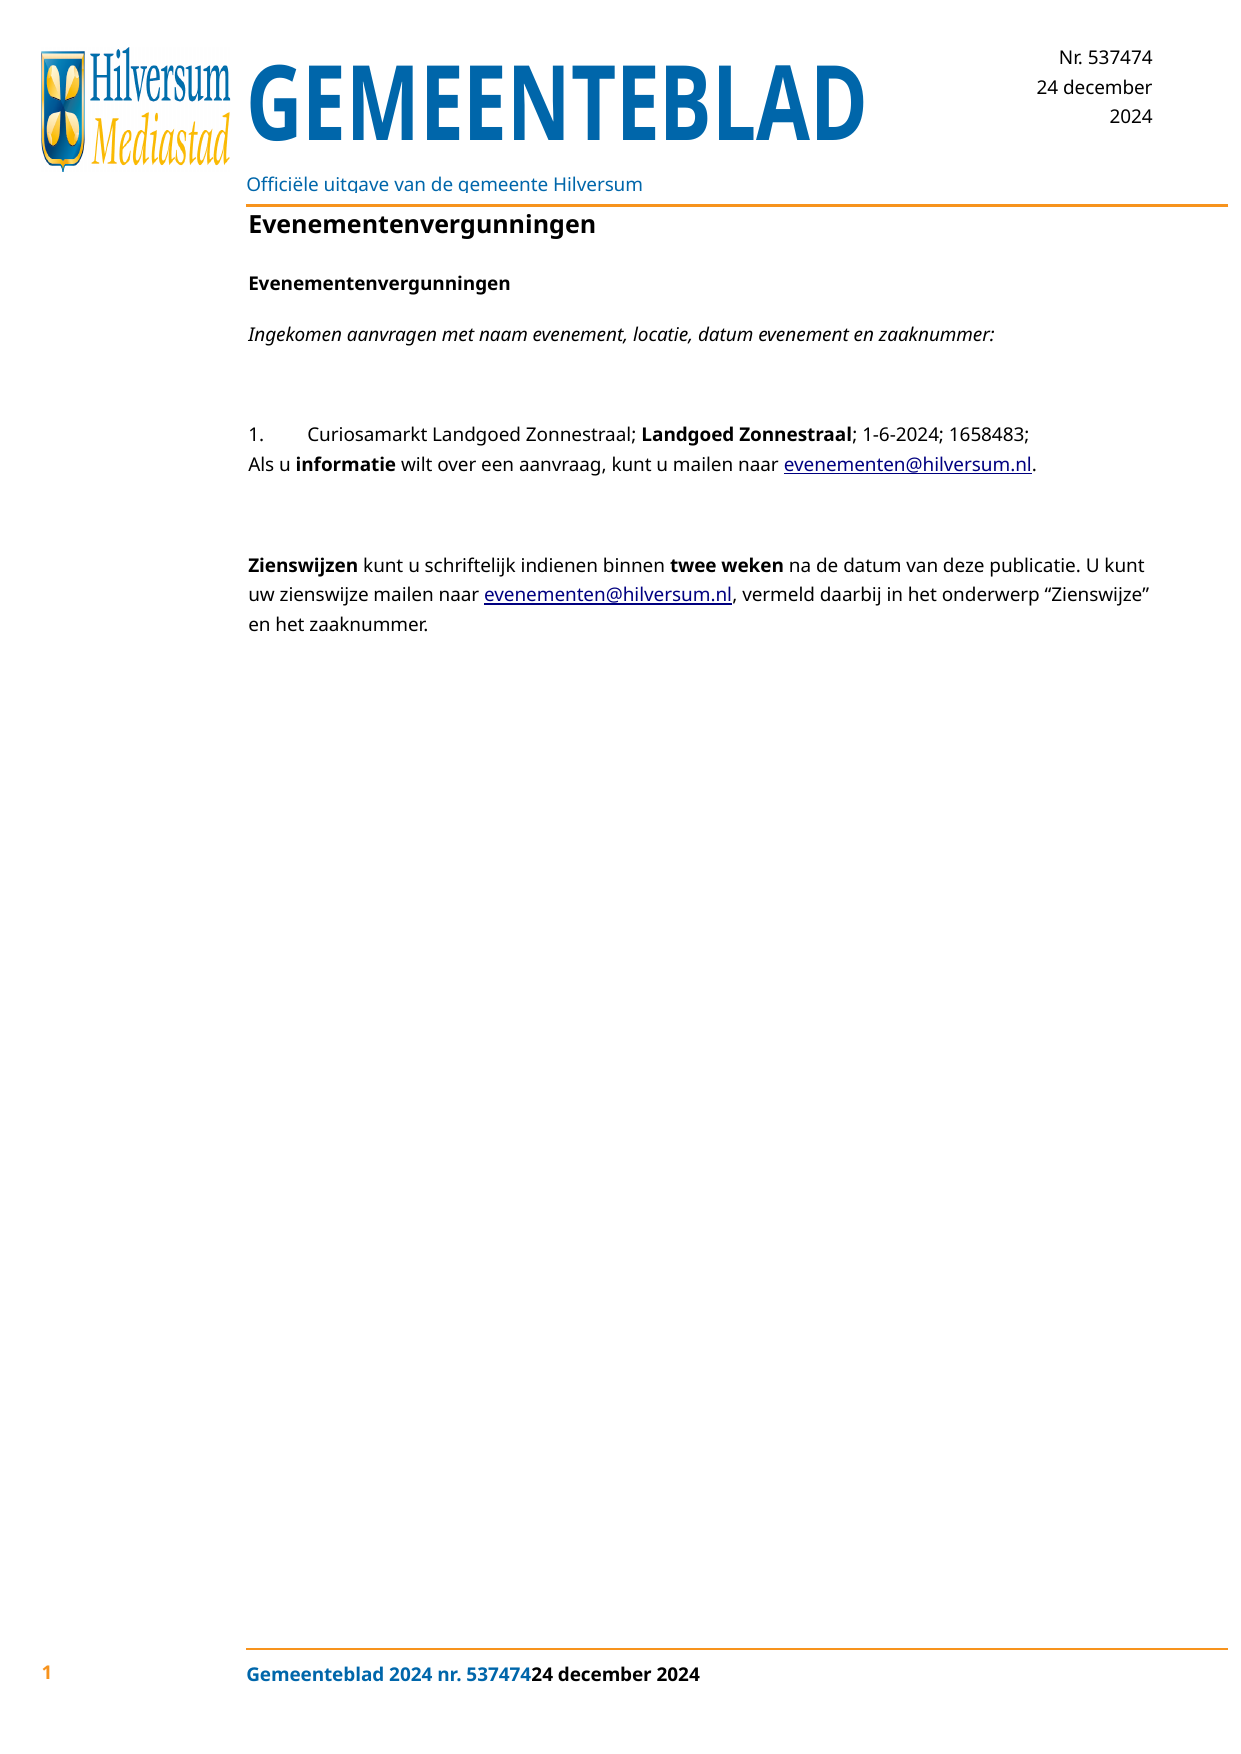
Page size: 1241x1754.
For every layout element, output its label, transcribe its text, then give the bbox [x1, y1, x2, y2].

list Curiosamarkt Landgoed Zonnestraal; Landgoed Zonnestraal; 1-6-2024; 1658483; [248, 422, 1152, 447]
text Ingekomen aanvragen met naam evenement, locatie, datum evenement en zaaknummer: [248, 321, 1152, 346]
text Als u informatie wilt over een aanvraag, kunt u mailen naar evenementen@hilversum.nl. [248, 451, 1152, 477]
text Zienswijzen kunt u schriftelijk indienen binnen twee weken na de datum van deze publicatie. U kunt uw zienswijze mailen naar evenementen@hilversum.nl, vermeld daarbij in het onderwerp “Zienswijze” en het zaaknummer. [248, 552, 1152, 637]
text Evenementenvergunningen [248, 207, 1152, 241]
picture [41, 47, 231, 172]
text Evenementenvergunningen [248, 270, 1152, 296]
